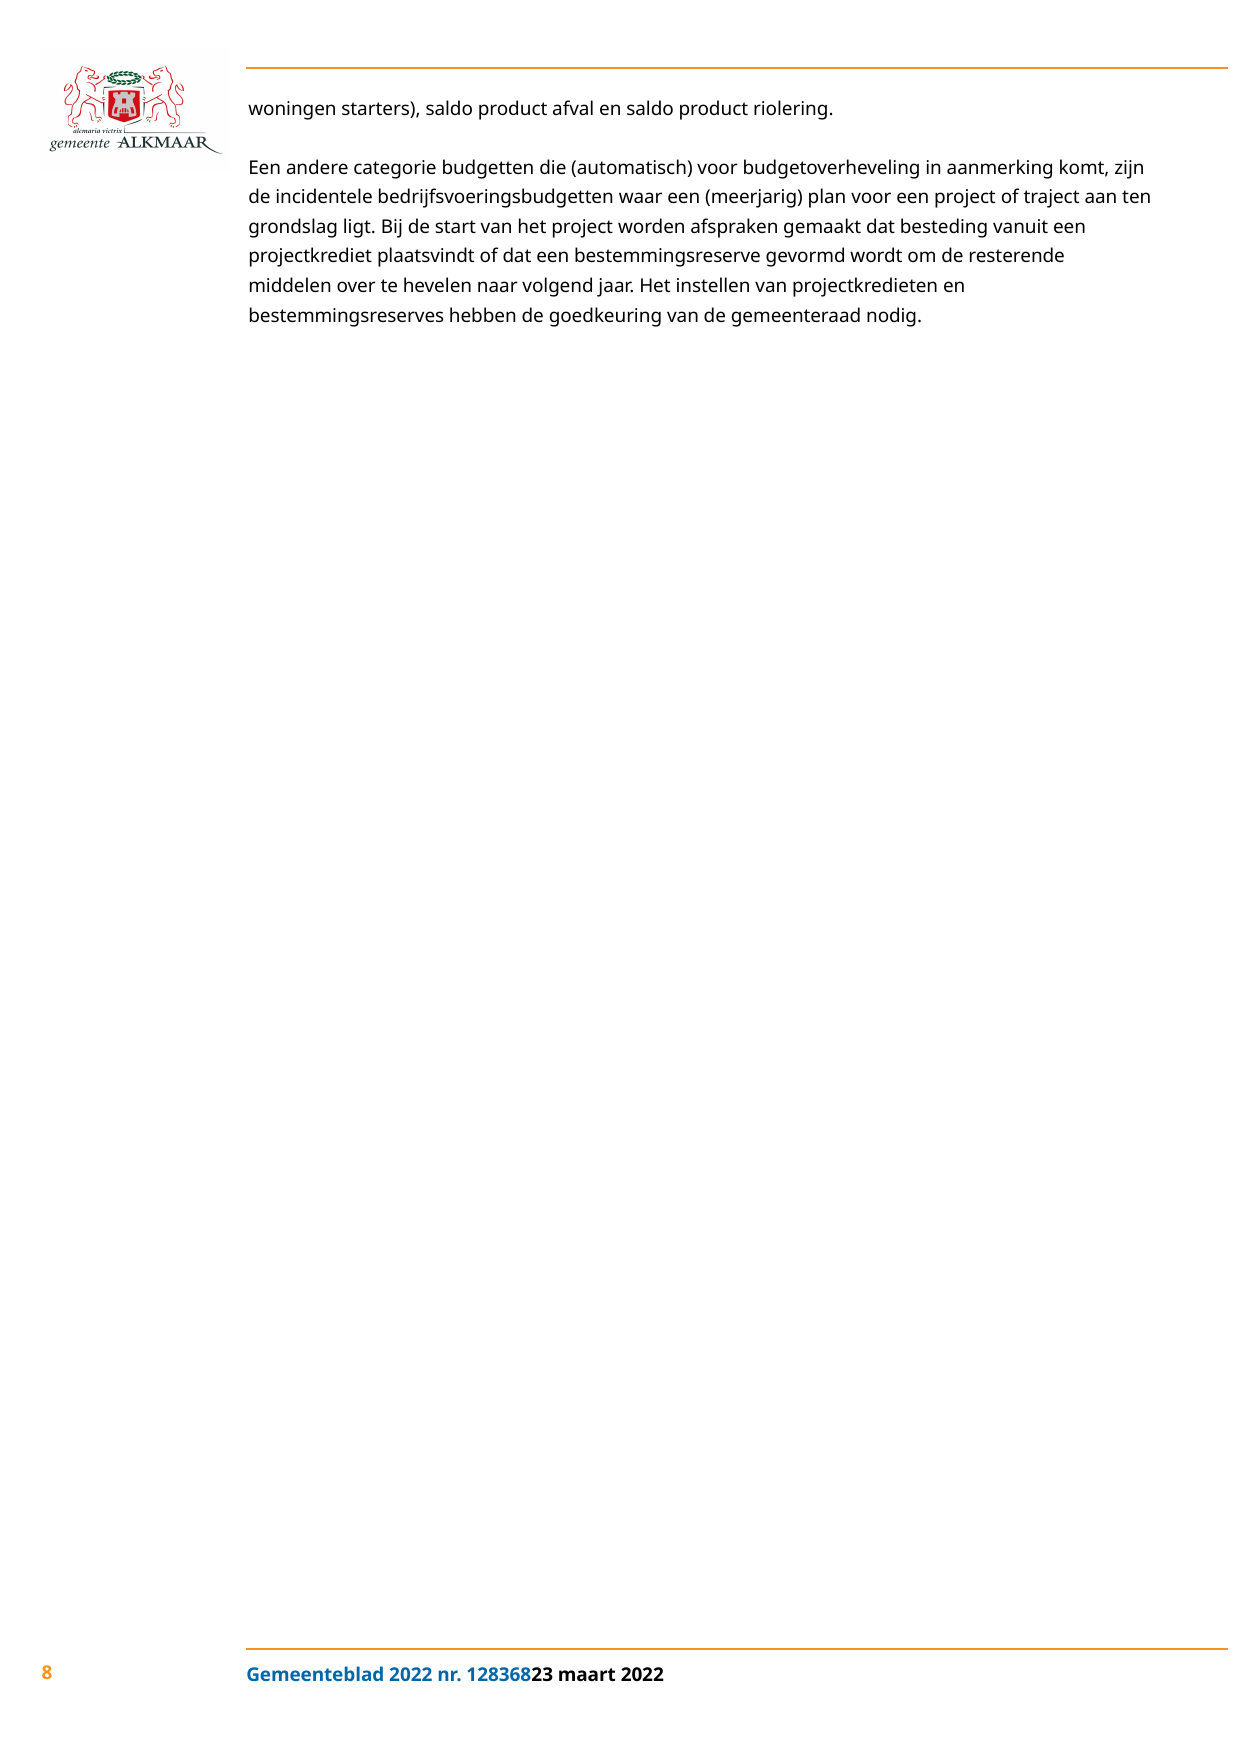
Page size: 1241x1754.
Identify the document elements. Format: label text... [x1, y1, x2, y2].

picture [41, 47, 231, 172]
text woningen starters), saldo product afval en saldo product riolering. [248, 95, 1152, 121]
text Een andere categorie budgetten die (automatisch) voor budgetoverheveling in aanmerking komt, zijn de incidentele bedrijfsvoeringsbudgetten waar een (meerjarig) plan voor een project of traject aan ten grondslag ligt. Bij de start van het project worden afspraken gemaakt dat besteding vanuit een projectkrediet plaatsvindt of dat een bestemmingsreserve gevormd wordt om de resterende middelen over te hevelen naar volgend jaar. Het instellen van projectkredieten en bestemmingsreserves hebben de goedkeuring van de gemeenteraad nodig. [248, 154, 1152, 328]
